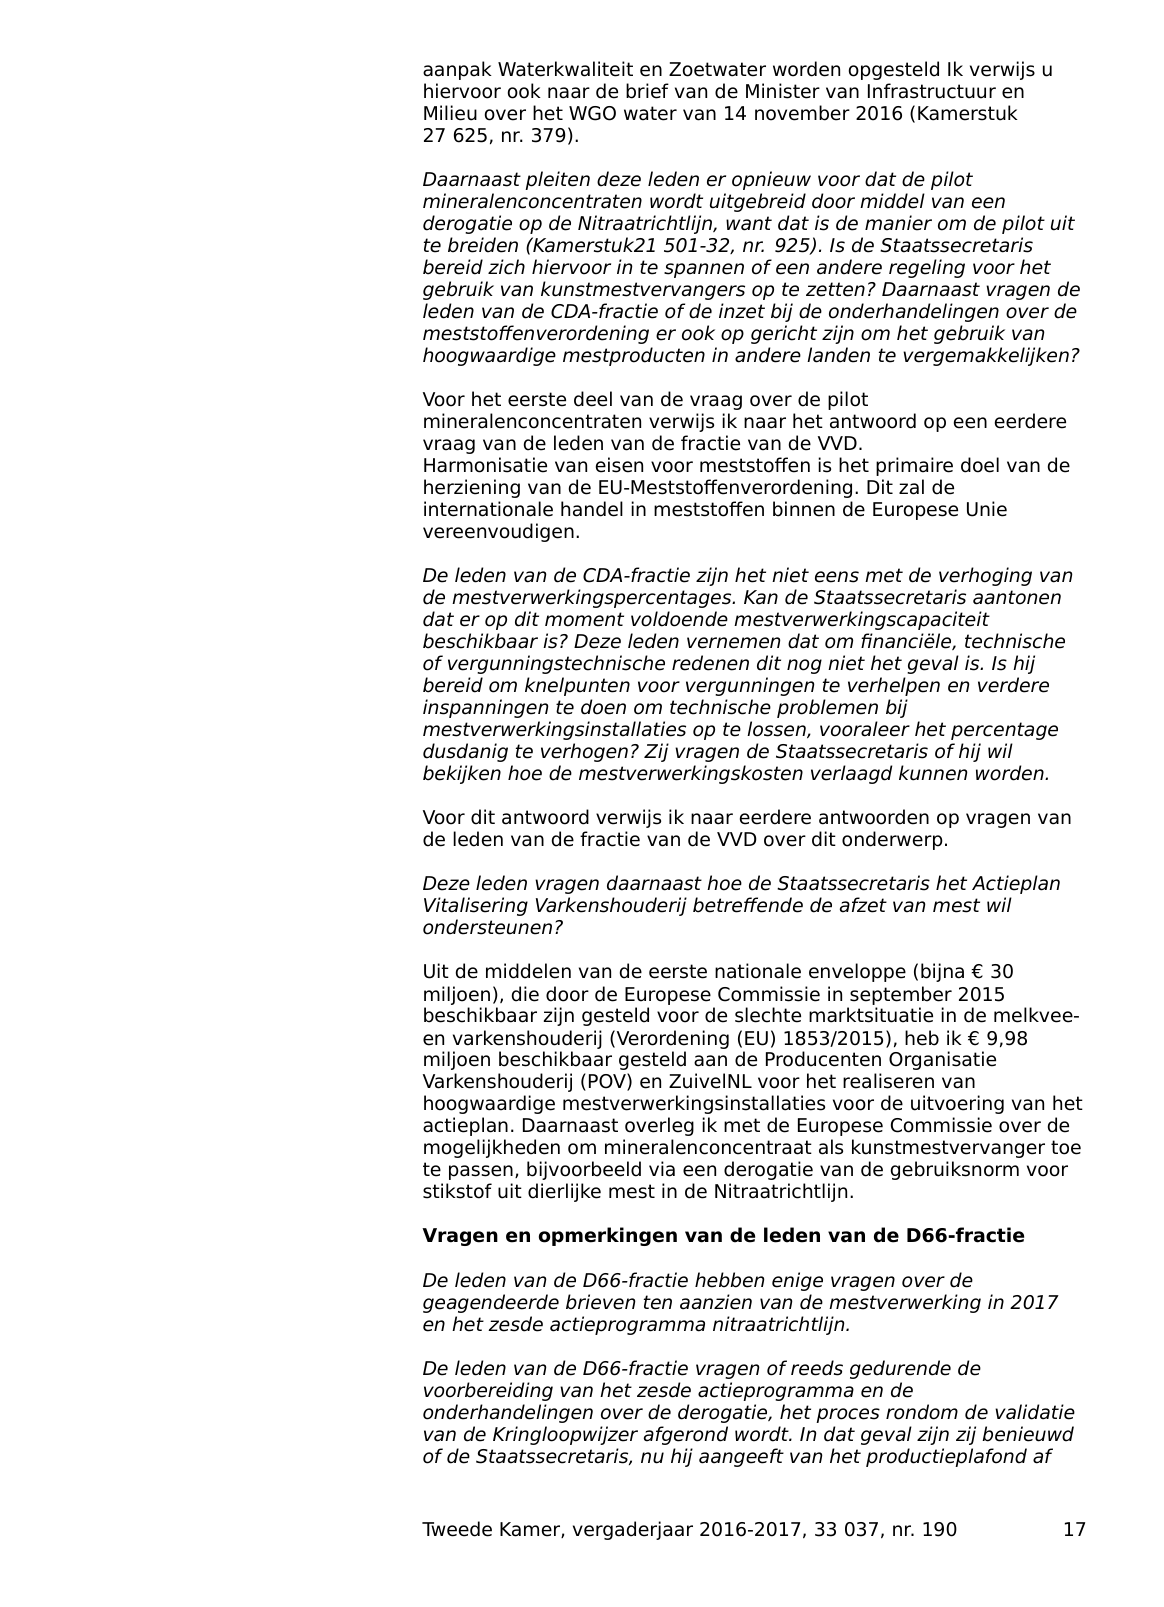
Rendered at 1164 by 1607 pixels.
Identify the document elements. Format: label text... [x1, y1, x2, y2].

text Voor dit antwoord verwijs ik naar eerdere antwoorden op vragen van de leden van de fractie van de VVD over dit onderwerp. [422, 807, 1087, 851]
text De leden van de D66-fractie hebben enige vragen over de geagendeerde brieven ten aanzien van de mestverwerking in 2017 en het zesde actieprogramma nitraatrichtlijn. [422, 1269, 1087, 1336]
text aanpak Waterkwaliteit en Zoetwater worden opgesteld Ik verwijs u hiervoor ook naar de brief van de Minister van Infrastructuur en Milieu over het WGO water van 14 november 2016 (Kamerstuk 27 625, nr. 379). [422, 59, 1087, 147]
text Voor het eerste deel van de vraag over de pilot mineralenconcentraten verwijs ik naar het antwoord op een eerdere vraag van de leden van de fractie van de VVD. [422, 389, 1087, 455]
text De leden van de D66-fractie vragen of reeds gedurende de voorbereiding van het zesde actieprogramma en de onderhandelingen over de derogatie, het proces rondom de validatie van de Kringloopwijzer afgerond wordt. In dat geval zijn zij benieuwd of de Staatssecretaris, nu hij aangeeft van het productieplafond af [422, 1358, 1087, 1468]
text Deze leden vragen daarnaast hoe de Staatssecretaris het Actieplan Vitalisering Varkenshouderij betreffende de afzet van mest wil ondersteunen? [422, 873, 1087, 939]
text De leden van de CDA-fractie zijn het niet eens met de verhoging van de mestverwerkingspercentages. Kan de Staatssecretaris aantonen dat er op dit moment voldoende mestverwerkingscapaciteit beschikbaar is? Deze leden vernemen dat om financiële, technische of vergunningstechnische redenen dit nog niet het geval is. Is hij bereid om knelpunten voor vergunningen te verhelpen en verdere inspanningen te doen om technische problemen bij mestverwerkingsinstallaties op te lossen, vooraleer het percentage dusdanig te verhogen? Zij vragen de Staatssecretaris of hij wil bekijken hoe de mestverwerkingskosten verlaagd kunnen worden. [422, 565, 1087, 785]
text Harmonisatie van eisen voor meststoffen is het primaire doel van de herziening van de EU-Meststoffenverordening. Dit zal de internationale handel in meststoffen binnen de Europese Unie vereenvoudigen. [422, 455, 1087, 543]
text Uit de middelen van de eerste nationale enveloppe (bijna € 30 miljoen), die door de Europese Commissie in september 2015 beschikbaar zijn gesteld voor de slechte marktsituatie in de melkvee- en varkenshouderij (Verordening (EU) 1853/2015), heb ik € 9,98 miljoen beschikbaar gesteld aan de Producenten Organisatie Varkenshouderij (POV) en ZuivelNL voor het realiseren van hoogwaardige mestverwerkingsinstallaties voor de uitvoering van het actieplan. Daarnaast overleg ik met de Europese Commissie over de mogelijkheden om mineralenconcentraat als kunstmestvervanger toe te passen, bijvoorbeeld via een derogatie van de gebruiksnorm voor stikstof uit dierlijke mest in de Nitraatrichtlijn. [422, 961, 1087, 1203]
text Daarnaast pleiten deze leden er opnieuw voor dat de pilot mineralenconcentraten wordt uitgebreid door middel van een derogatie op de Nitraatrichtlijn, want dat is de manier om de pilot uit te breiden (Kamerstuk21 501-32, nr. 925). Is de Staatssecretaris bereid zich hiervoor in te spannen of een andere regeling voor het gebruik van kunstmestvervangers op te zetten? Daarnaast vragen de leden van de CDA-fractie of de inzet bij de onderhandelingen over de meststoffenverordening er ook op gericht zijn om het gebruik van hoogwaardige mestproducten in andere landen te vergemakkelijken? [422, 169, 1087, 367]
subtitle Vragen en opmerkingen van de leden van de D66-fractie [422, 1225, 1087, 1247]
